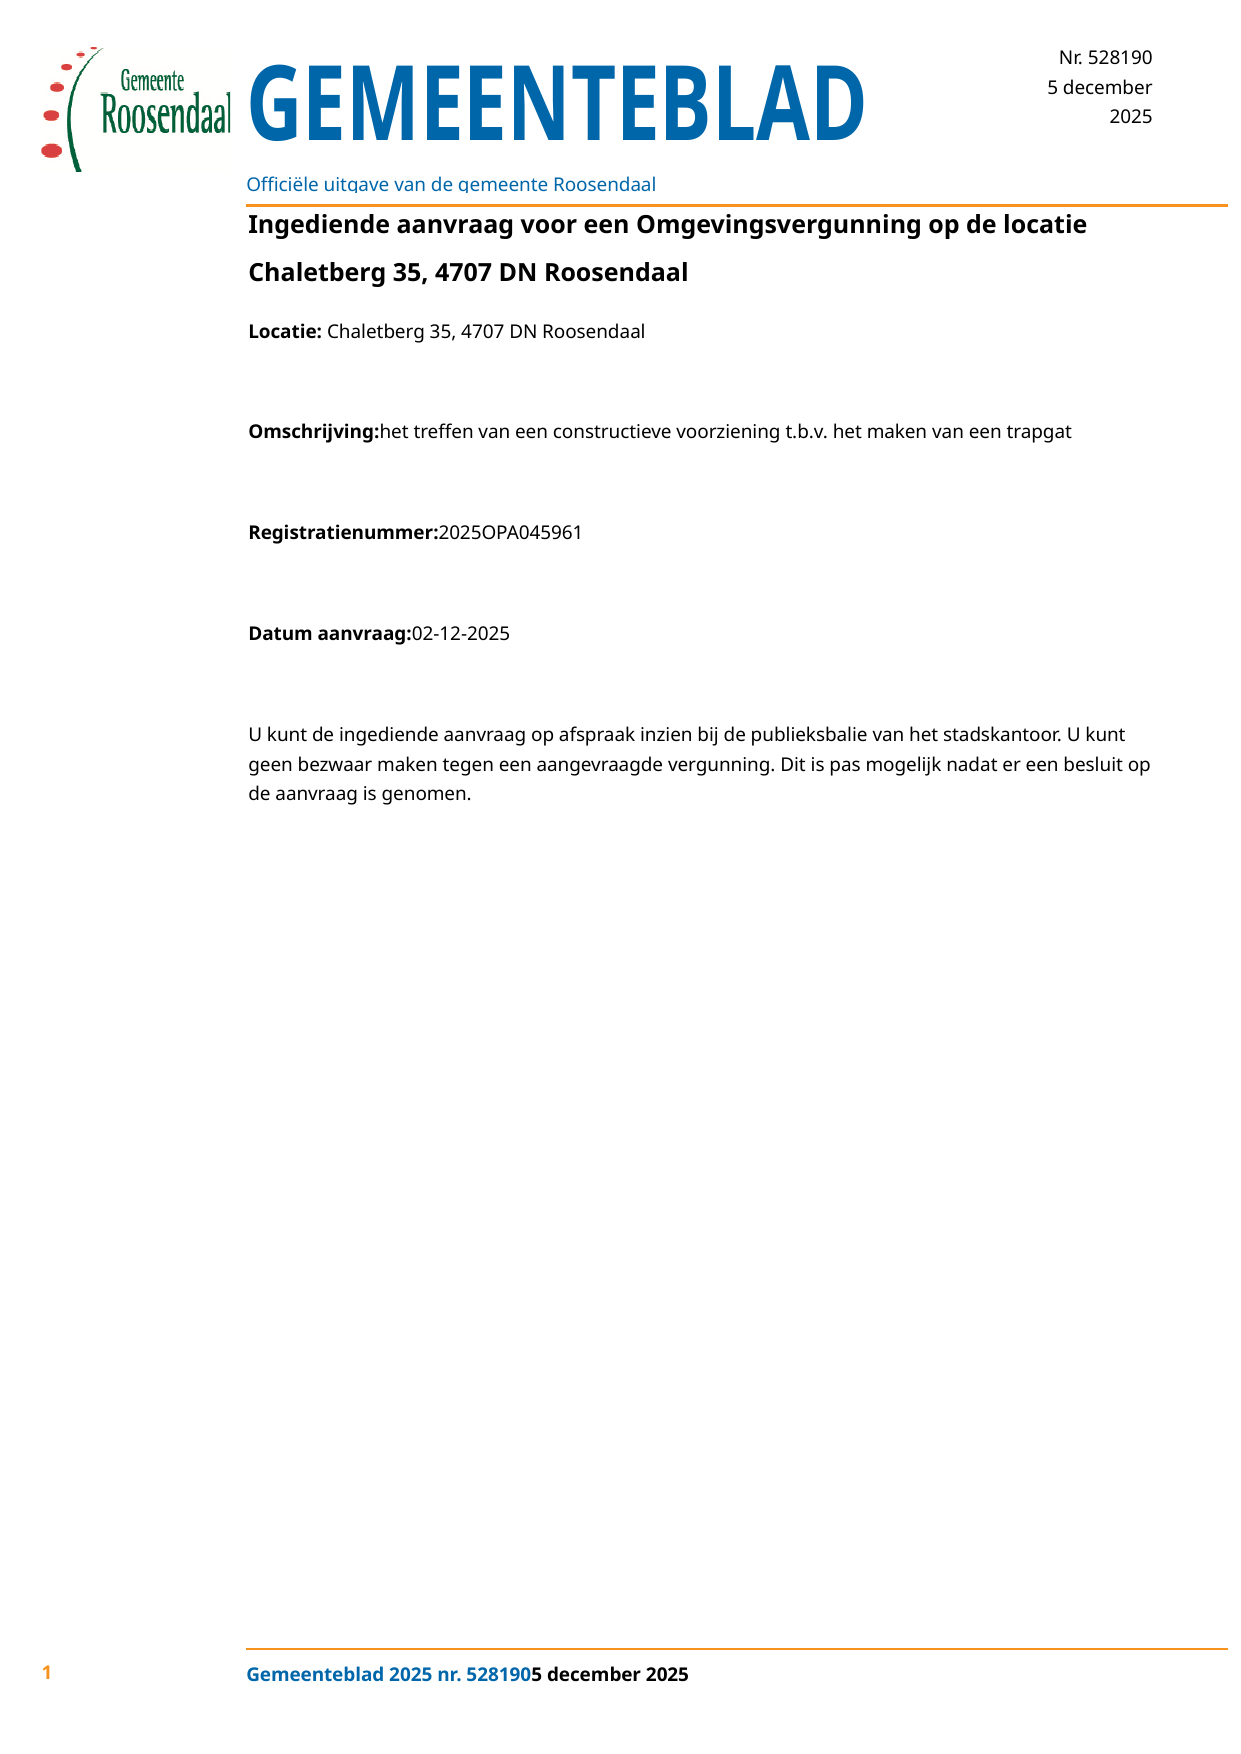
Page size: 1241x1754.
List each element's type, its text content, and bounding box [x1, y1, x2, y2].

text Locatie: Chaletberg 35, 4707 DN Roosendaal [248, 318, 1152, 344]
picture [41, 47, 231, 172]
text Registratienummer:2025OPA045961 [248, 519, 1152, 545]
text U kunt de ingediende aanvraag op afspraak inzien bij de publieksbalie van het stadskantoor. U kunt geen bezwaar maken tegen een aangevraagde vergunning. Dit is pas mogelijk nadat er een besluit op de aanvraag is genomen. [248, 721, 1152, 806]
text Datum aanvraag:02-12-2025 [248, 620, 1152, 646]
text Omschrijving:het treffen van een constructieve voorziening t.b.v. het maken van een trapgat [248, 419, 1152, 444]
text Ingediende aanvraag voor een Omgevingsvergunning op de locatie Chaletberg 35, 4707 DN Roosendaal [248, 207, 1152, 288]
